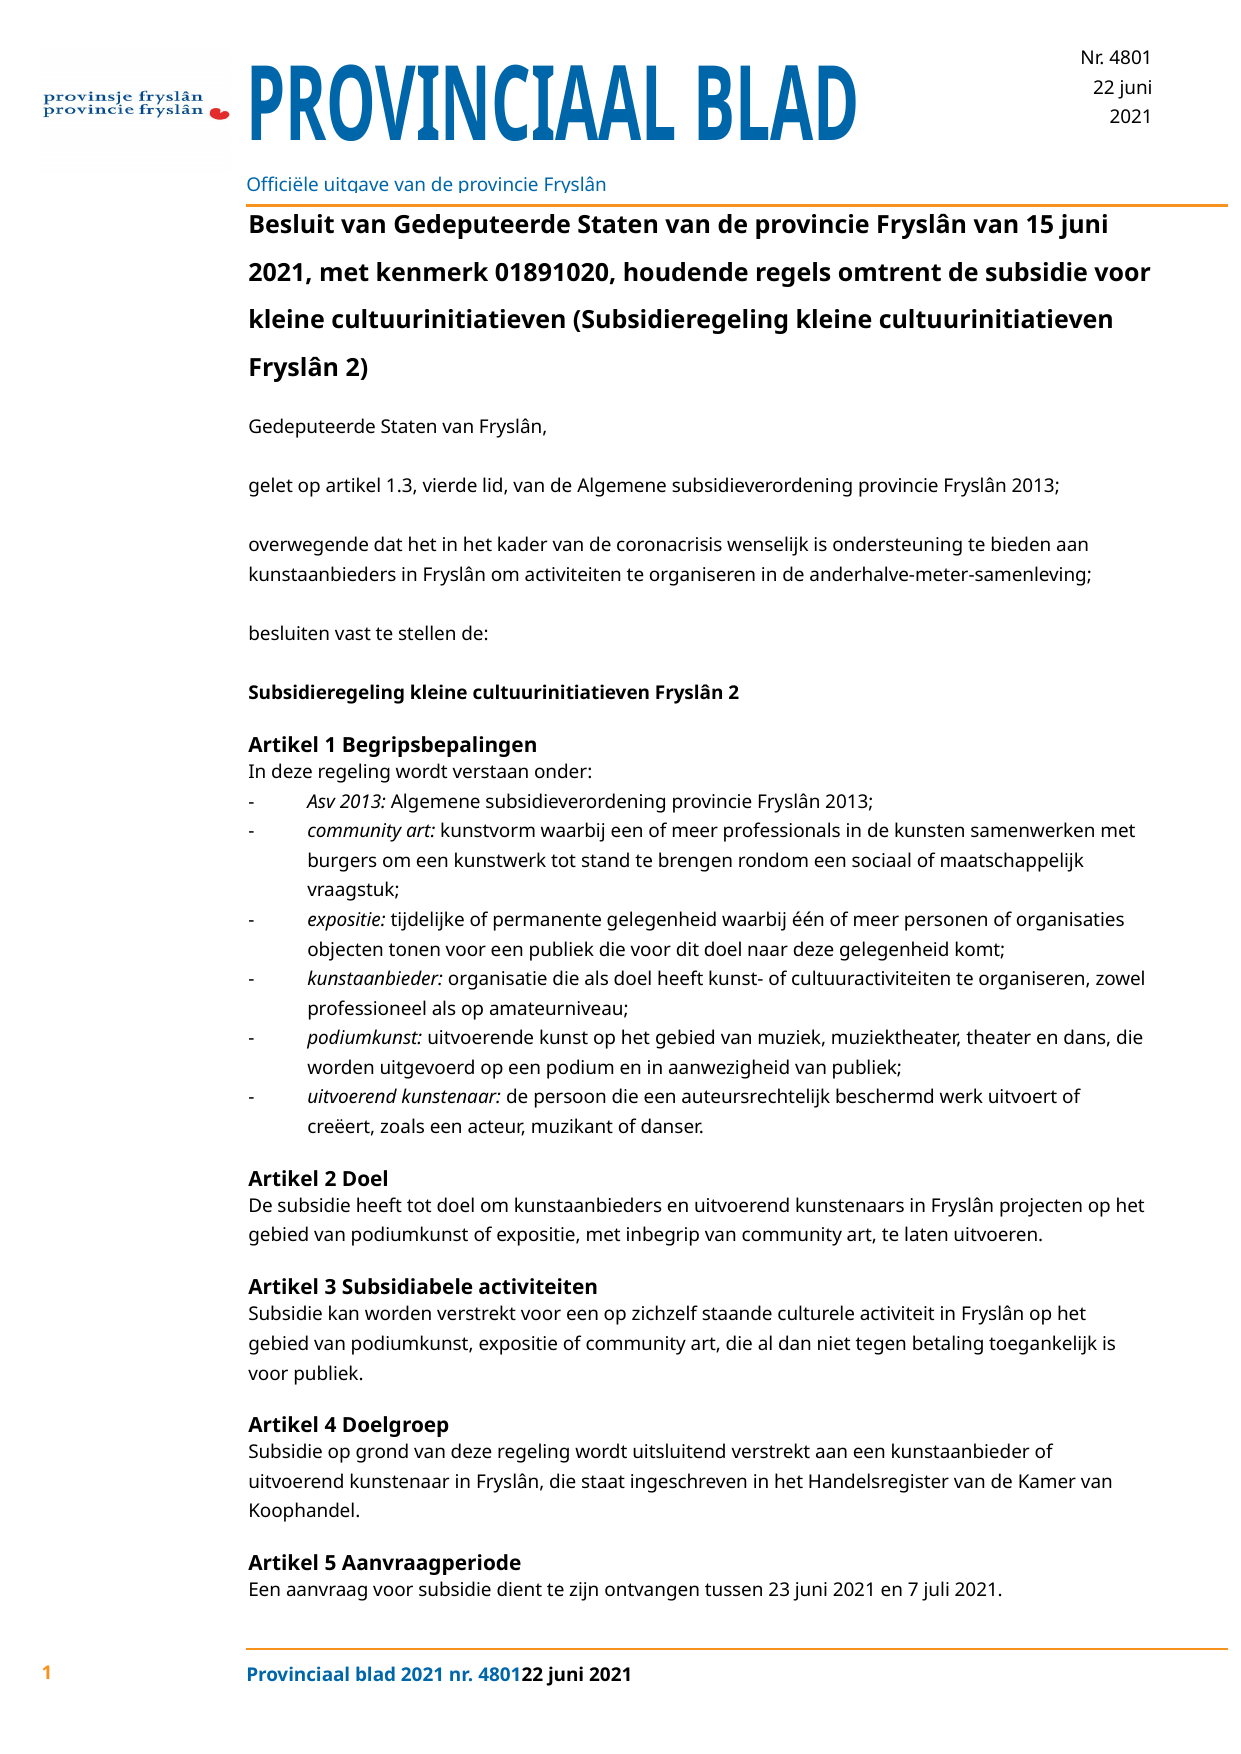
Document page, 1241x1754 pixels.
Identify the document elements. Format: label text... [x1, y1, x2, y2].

text Een aanvraag voor subsidie dient te zijn ontvangen tussen 23 juni 2021 en 7 juli 2021. [248, 1577, 1152, 1602]
text Gedeputeerde Staten van Fryslân, [248, 413, 1152, 439]
text Subsidie op grond van deze regeling wordt uitsluitend verstrekt aan een kunstaanbieder of uitvoerend kunstenaar in Fryslân, die staat ingeschreven in het Handelsregister van de Kamer van Koophandel. [248, 1438, 1152, 1523]
text Artikel 2 Doel [248, 1164, 1152, 1192]
text In deze regeling wordt verstaan onder: [248, 758, 1152, 784]
text Artikel 5 Aanvraagperiode [248, 1548, 1152, 1577]
text Subsidie kan worden verstrekt voor een op zichzelf staande culturele activiteit in Fryslân op het gebied van podiumkunst, expositie of community art, die al dan niet tegen betaling toegankelijk is voor publiek. [248, 1301, 1152, 1385]
text De subsidie heeft tot doel om kunstaanbieders en uitvoerend kunstenaars in Fryslân projecten op het gebied van podiumkunst of expositie, met inbegrip van community art, te laten uitvoeren. [248, 1192, 1152, 1247]
text Artikel 1 Begripsbepalingen [248, 730, 1152, 758]
list kunstaanbieder: organisatie die als doel heeft kunst- of cultuuractiviteiten te organiseren, zowel professioneel als op amateurniveau; [248, 965, 1152, 1021]
text besluiten vast te stellen de: [248, 620, 1152, 646]
text Subsidieregeling kleine cultuurinitiatieven Fryslân 2 [248, 679, 1152, 705]
list podiumkunst: uitvoerende kunst op het gebied van muziek, muziektheater, theater en dans, die worden uitgevoerd op een podium en in aanwezigheid van publiek; [248, 1024, 1152, 1080]
text gelet op artikel 1.3, vierde lid, van de Algemene subsidieverordening provincie Fryslân 2013; [248, 472, 1152, 498]
list Asv 2013: Algemene subsidieverordening provincie Fryslân 2013; [248, 788, 1152, 813]
list uitvoerend kunstenaar: de persoon die een auteursrechtelijk beschermd werk uitvoert of creëert, zoals een acteur, muzikant of danser. [248, 1084, 1152, 1139]
list community art: kunstvorm waarbij een of meer professionals in de kunsten samenwerken met burgers om een kunstwerk tot stand te brengen rondom een sociaal of maatschappelijk vraagstuk; [248, 817, 1152, 902]
text Artikel 3 Subsidiabele activiteiten [248, 1272, 1152, 1301]
picture [41, 47, 231, 172]
text Besluit van Gedeputeerde Staten van de provincie Fryslân van 15 juni 2021, met kenmerk 01891020, houdende regels omtrent de subsidie voor kleine cultuurinitiatieven (Subsidieregeling kleine cultuurinitiatieven Fryslân 2) [248, 207, 1152, 384]
text Artikel 4 Doelgroep [248, 1410, 1152, 1438]
list expositie: tijdelijke of permanente gelegenheid waarbij één of meer personen of organisaties objecten tonen voor een publiek die voor dit doel naar deze gelegenheid komt; [248, 906, 1152, 961]
text overwegende dat het in het kader van de coronacrisis wenselijk is ondersteuning te bieden aan kunstaanbieders in Fryslân om activiteiten te organiseren in de anderhalve-meter-samenleving; [248, 531, 1152, 587]
